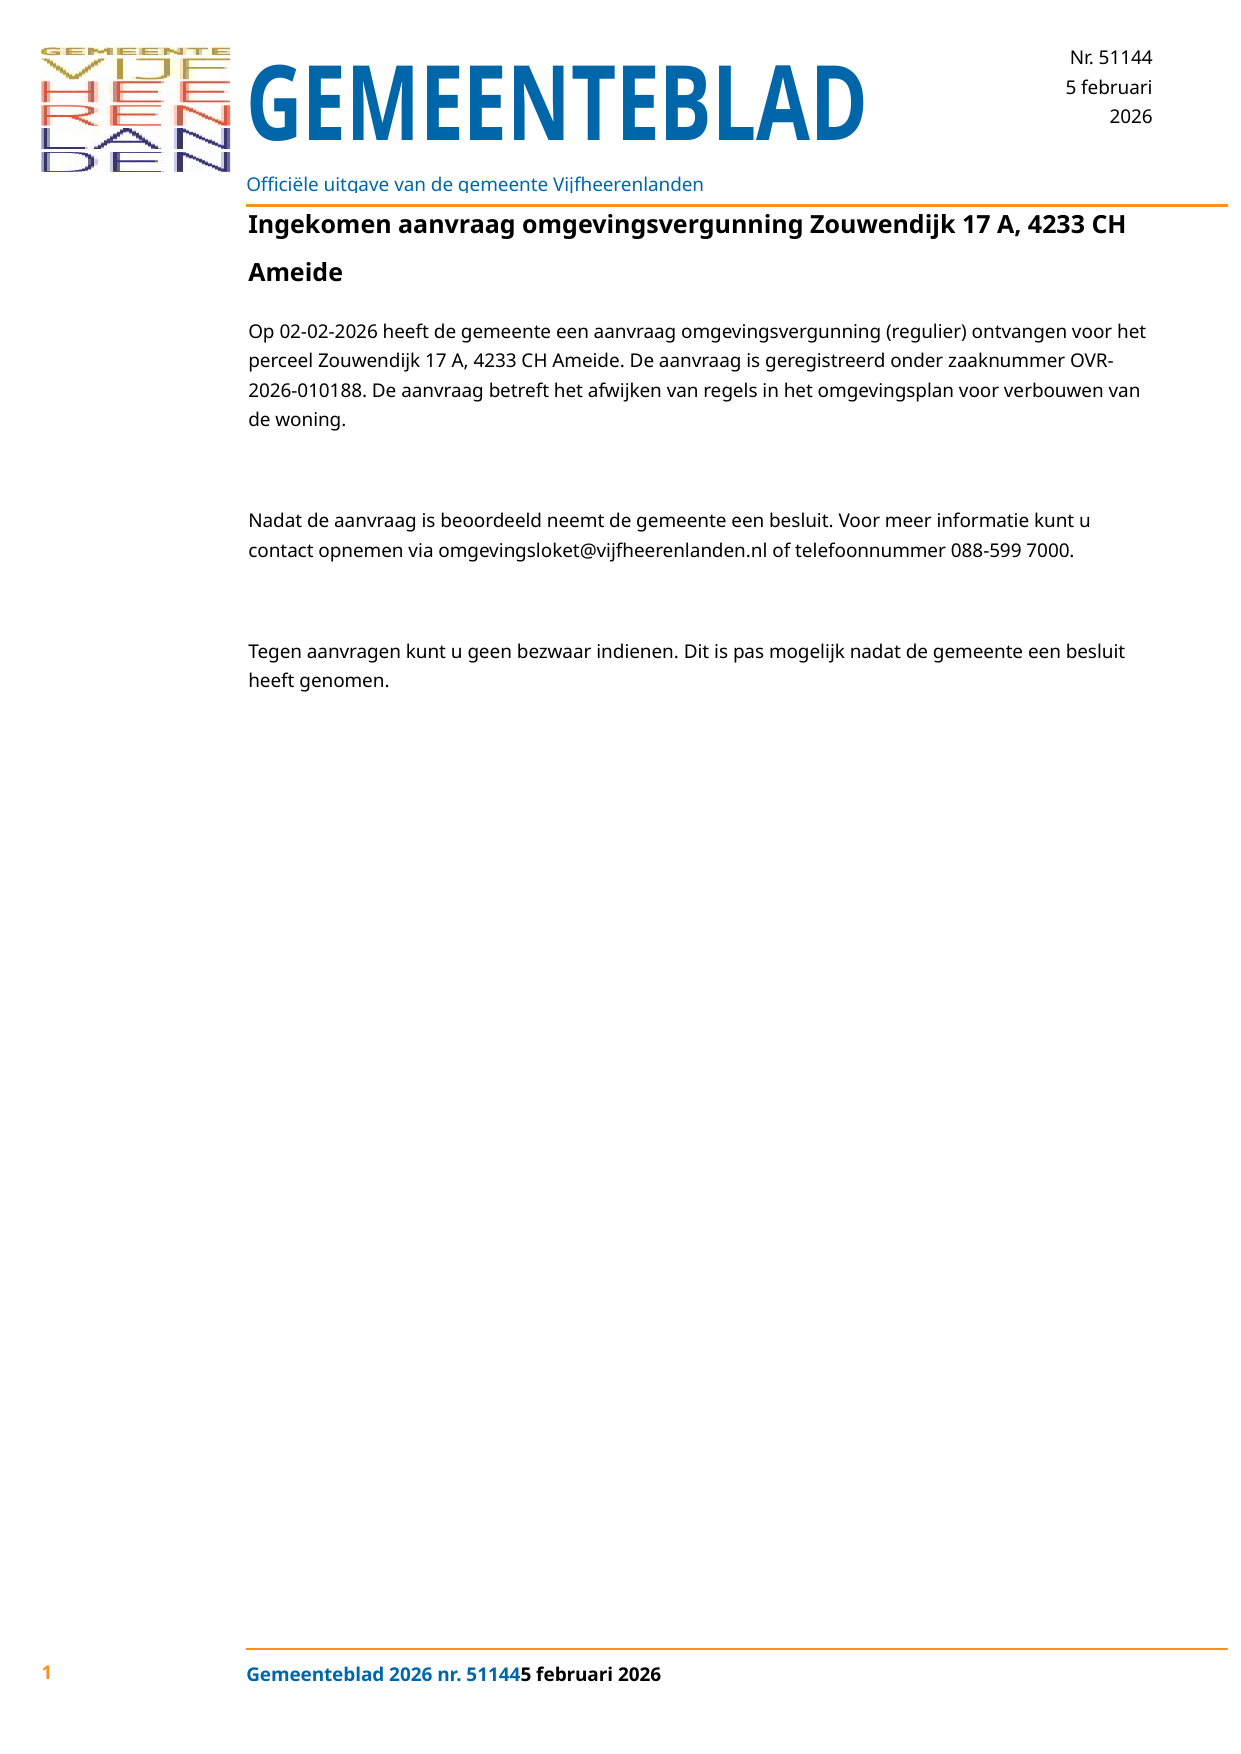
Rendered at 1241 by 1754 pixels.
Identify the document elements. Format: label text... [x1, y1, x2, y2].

text Tegen aanvragen kunt u geen bezwaar indienen. Dit is pas mogelijk nadat de gemeente een besluit heeft genomen. [248, 638, 1152, 693]
text Op 02-02-2026 heeft de gemeente een aanvraag omgevingsvergunning (regulier) ontvangen voor het perceel Zouwendijk 17 A, 4233 CH Ameide. De aanvraag is geregistreerd onder zaaknummer OVR-2026-010188. De aanvraag betreft het afwijken van regels in het omgevingsplan voor verbouwen van de woning. [248, 318, 1152, 432]
text Nadat de aanvraag is beoordeeld neemt de gemeente een besluit. Voor meer informatie kunt u contact opnemen via omgevingsloket@vijfheerenlanden.nl of telefoonnummer 088-599 7000. [248, 507, 1152, 563]
text Ingekomen aanvraag omgevingsvergunning Zouwendijk 17 A, 4233 CH Ameide [248, 207, 1152, 288]
picture [41, 47, 231, 172]
